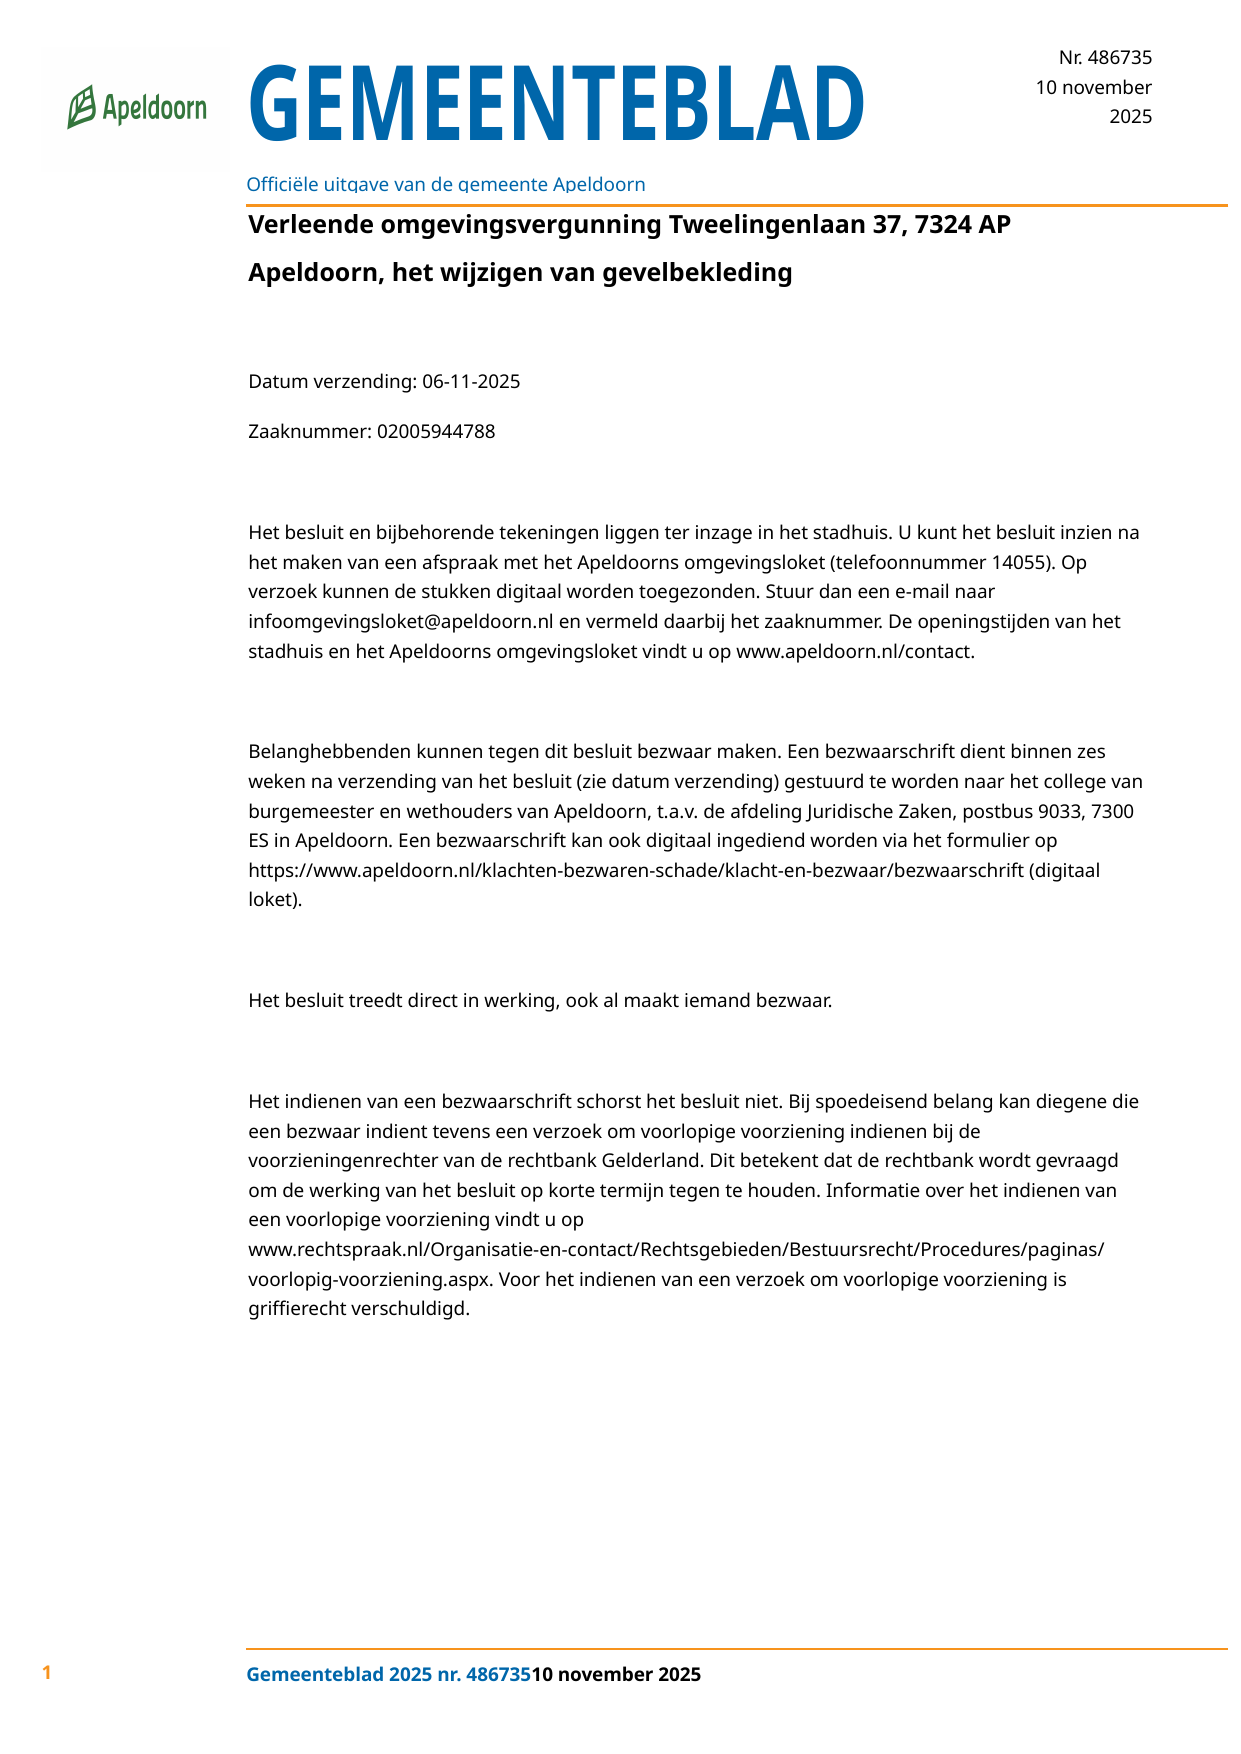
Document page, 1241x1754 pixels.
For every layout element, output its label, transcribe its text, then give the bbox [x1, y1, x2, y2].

text Het indienen van een bezwaarschrift schorst het besluit niet. Bij spoedeisend belang kan diegene die een bezwaar indient tevens een verzoek om voorlopige voorziening indienen bij de voorzieningenrechter van de rechtbank Gelderland. Dit betekent dat de rechtbank wordt gevraagd om de werking van het besluit op korte termijn tegen te houden. Informatie over het indienen van een voorlopige voorziening vindt u op www.rechtspraak.nl/Organisatie-en-contact/Rechtsgebieden/Bestuursrecht/Procedures/paginas/voorlopig-voorziening.aspx. Voor het indienen van een verzoek om voorlopige voorziening is griffierecht verschuldigd. [248, 1088, 1152, 1321]
picture [41, 47, 231, 172]
text Belanghebbenden kunnen tegen dit besluit bezwaar maken. Een bezwaarschrift dient binnen zes weken na verzending van het besluit (zie datum verzending) gestuurd te worden naar het college van burgemeester en wethouders van Apeldoorn, t.a.v. de afdeling Juridische Zaken, postbus 9033, 7300 ES in Apeldoorn. Een bezwaarschrift kan ook digitaal ingediend worden via het formulier op https://www.apeldoorn.nl/klachten-bezwaren-schade/klacht-en-bezwaar/bezwaarschrift (digitaal loket). [248, 739, 1152, 912]
text Het besluit treedt direct in werking, ook al maakt iemand bezwaar. [248, 987, 1152, 1013]
text Het besluit en bijbehorende tekeningen liggen ter inzage in het stadhuis. U kunt het besluit inzien na het maken van een afspraak met het Apeldoorns omgevingsloket (telefoonnummer 14055). Op verzoek kunnen de stukken digitaal worden toegezonden. Stuur dan een e-mail naar infoomgevingsloket@apeldoorn.nl en vermeld daarbij het zaaknummer. De openingstijden van het stadhuis en het Apeldoorns omgevingsloket vindt u op www.apeldoorn.nl/contact. [248, 519, 1152, 664]
text Verleende omgevingsvergunning Tweelingenlaan 37, 7324 AP Apeldoorn, het wijzigen van gevelbekleding [248, 207, 1152, 288]
text Zaaknummer: 02005944788 [248, 419, 1152, 444]
text Datum verzending: 06-11-2025 [248, 368, 1152, 394]
